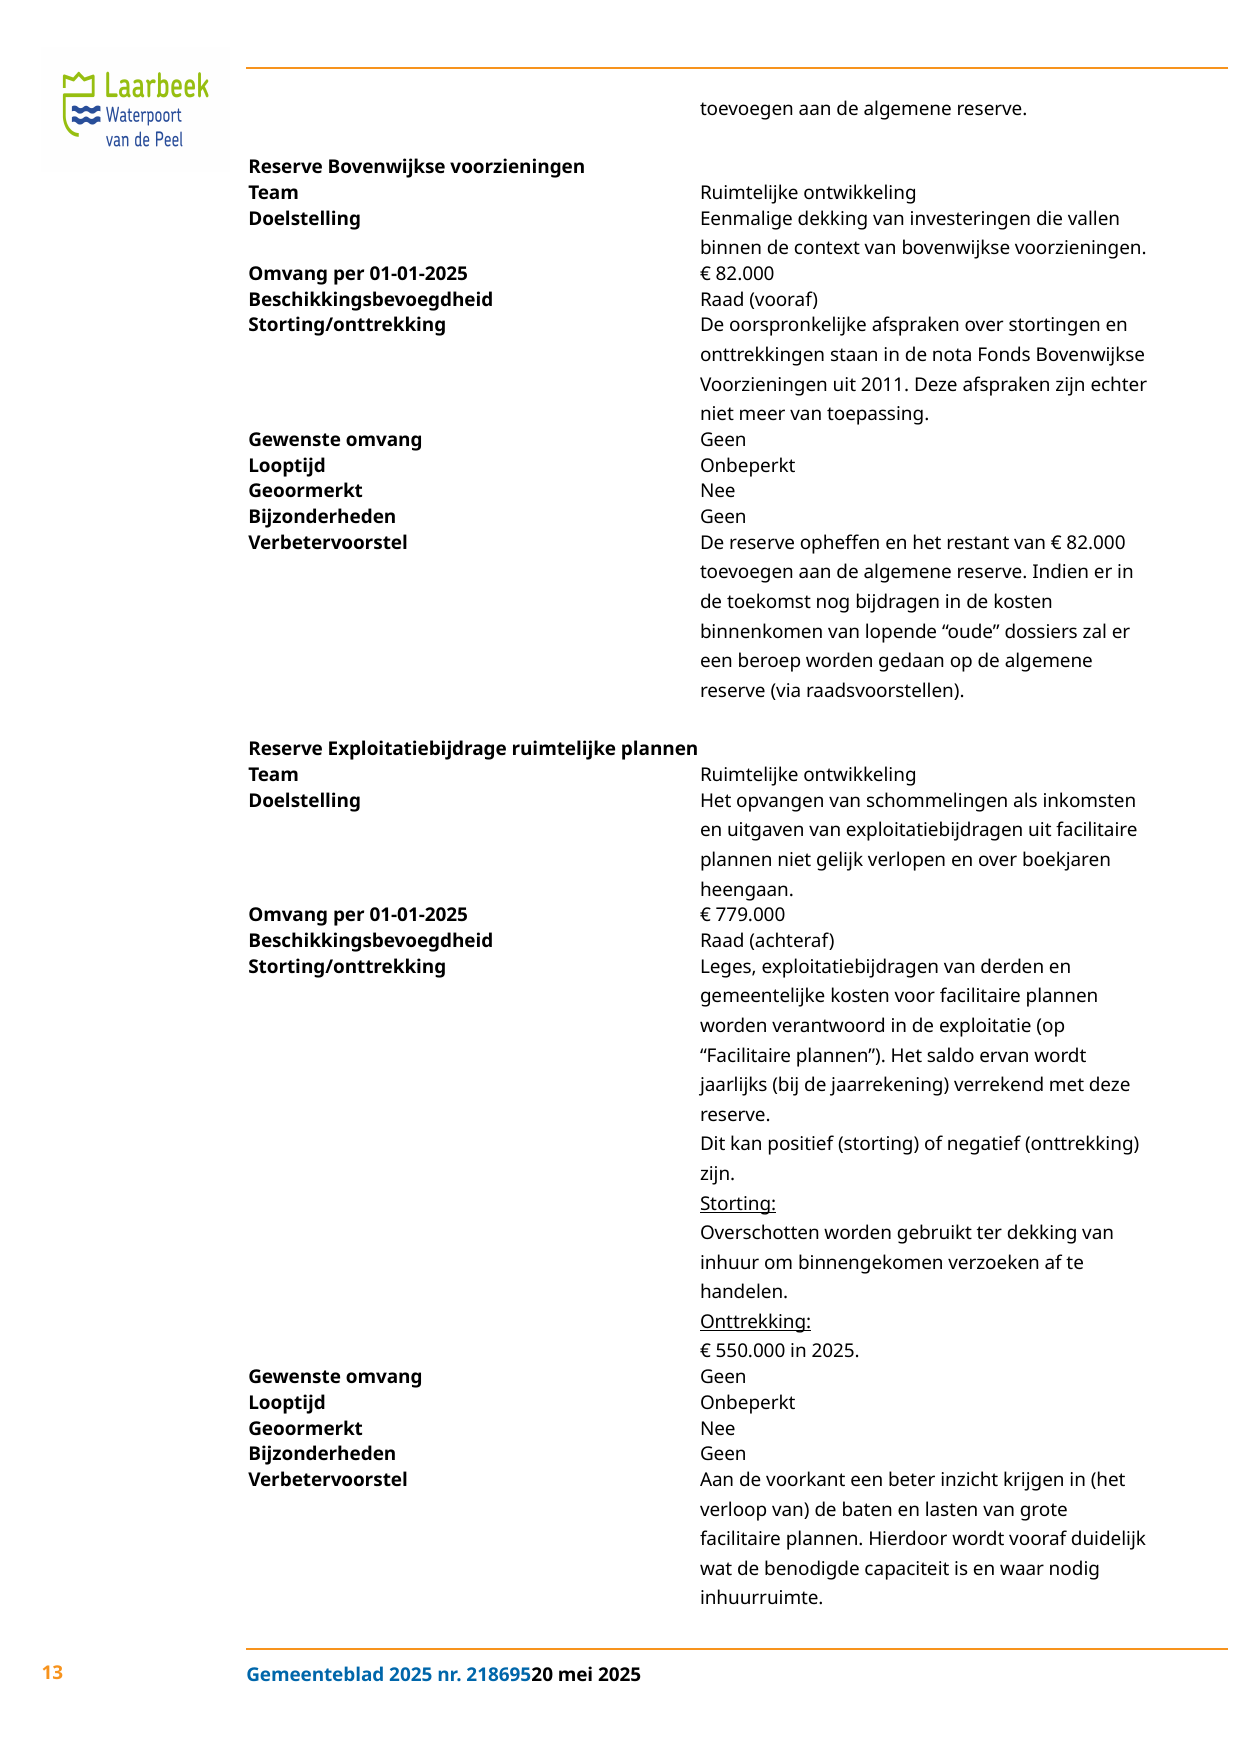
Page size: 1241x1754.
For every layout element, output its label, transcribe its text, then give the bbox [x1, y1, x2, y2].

table_cell Nee [700, 478, 1152, 503]
table_cell De reserve opheffen en het restant van € 82.000 toevoegen aan de algemene reserve. Indien er in de toekomst nog bijdragen in de kosten binnenkomen van lopende “oude” dossiers zal er een beroep worden gedaan op de algemene reserve (via raadsvoorstellen). [700, 529, 1152, 703]
picture [41, 47, 231, 172]
table_cell toevoegen aan de algemene reserve. [700, 95, 1152, 121]
table_cell Omvang per 01-01-2025 [248, 260, 700, 286]
table_cell € 82.000 [700, 260, 1152, 286]
table_cell Leges, exploitatiebijdragen van derden en gemeentelijke kosten voor facilitaire plannen worden verantwoord in de exploitatie (op “Facilitaire plannen”). Het saldo ervan wordt jaarlijks (bij de jaarrekening) verrekend met deze reserve. Dit kan positief (storting) of negatief (onttrekking) zijn. Storting: Overschotten worden gebruikt ter dekking van inhuur om binnengekomen verzoeken af te handelen. Onttrekking: € 550.000 in 2025. [700, 953, 1152, 1363]
table_cell Storting/onttrekking [248, 953, 700, 1363]
table_header Reserve Bovenwijkse voorzieningen [248, 154, 1152, 179]
table_cell Bijzonderheden [248, 1441, 700, 1466]
table_cell De oorspronkelijke afspraken over stortingen en onttrekkingen staan in de nota Fonds Bovenwijkse Voorzieningen uit 2011. Deze afspraken zijn echter niet meer van toepassing. [700, 312, 1152, 426]
table_cell Raad (achteraf) [700, 927, 1152, 953]
table_cell Looptijd [248, 452, 700, 478]
table_cell Gewenste omvang [248, 1363, 700, 1389]
table_cell Beschikkingsbevoegdheid [248, 286, 700, 312]
table_cell [248, 95, 700, 121]
table_cell Beschikkingsbevoegdheid [248, 927, 700, 953]
table_cell Doelstelling [248, 205, 700, 260]
table_cell Raad (vooraf) [700, 286, 1152, 312]
table_cell Ruimtelijke ontwikkeling [700, 761, 1152, 787]
table_cell Onbeperkt [700, 452, 1152, 478]
table_cell Eenmalige dekking van investeringen die vallen binnen de context van bovenwijkse voorzieningen. [700, 205, 1152, 260]
table_cell Het opvangen van schommelingen als inkomsten en uitgaven van exploitatiebijdragen uit facilitaire plannen niet gelijk verlopen en over boekjaren heengaan. [700, 787, 1152, 902]
table_cell Omvang per 01-01-2025 [248, 902, 700, 927]
table_cell Geen [700, 1363, 1152, 1389]
table_cell Team [248, 179, 700, 205]
table_cell Aan de voorkant een beter inzicht krijgen in (het verloop van) de baten en lasten van grote facilitaire plannen. Hierdoor wordt vooraf duidelijk wat de benodigde capaciteit is en waar nodig inhuurruimte. [700, 1466, 1152, 1610]
table_cell Geen [700, 503, 1152, 529]
table_cell Storting/onttrekking [248, 312, 700, 426]
table_cell Doelstelling [248, 787, 700, 902]
table_cell Verbetervoorstel [248, 1466, 700, 1610]
table_cell Gewenste omvang [248, 426, 700, 452]
table_cell Team [248, 761, 700, 787]
table_cell Bijzonderheden [248, 503, 700, 529]
table_cell Geen [700, 1441, 1152, 1466]
table_cell Looptijd [248, 1389, 700, 1415]
table_cell Onbeperkt [700, 1389, 1152, 1415]
table_cell Geen [700, 426, 1152, 452]
table_header Reserve Exploitatiebijdrage ruimtelijke plannen [248, 736, 1152, 761]
table_cell Ruimtelijke ontwikkeling [700, 179, 1152, 205]
table_cell Geoormerkt [248, 1415, 700, 1441]
table_cell Verbetervoorstel [248, 529, 700, 703]
table_cell Nee [700, 1415, 1152, 1441]
table_cell Geoormerkt [248, 478, 700, 503]
table_cell € 779.000 [700, 902, 1152, 927]
